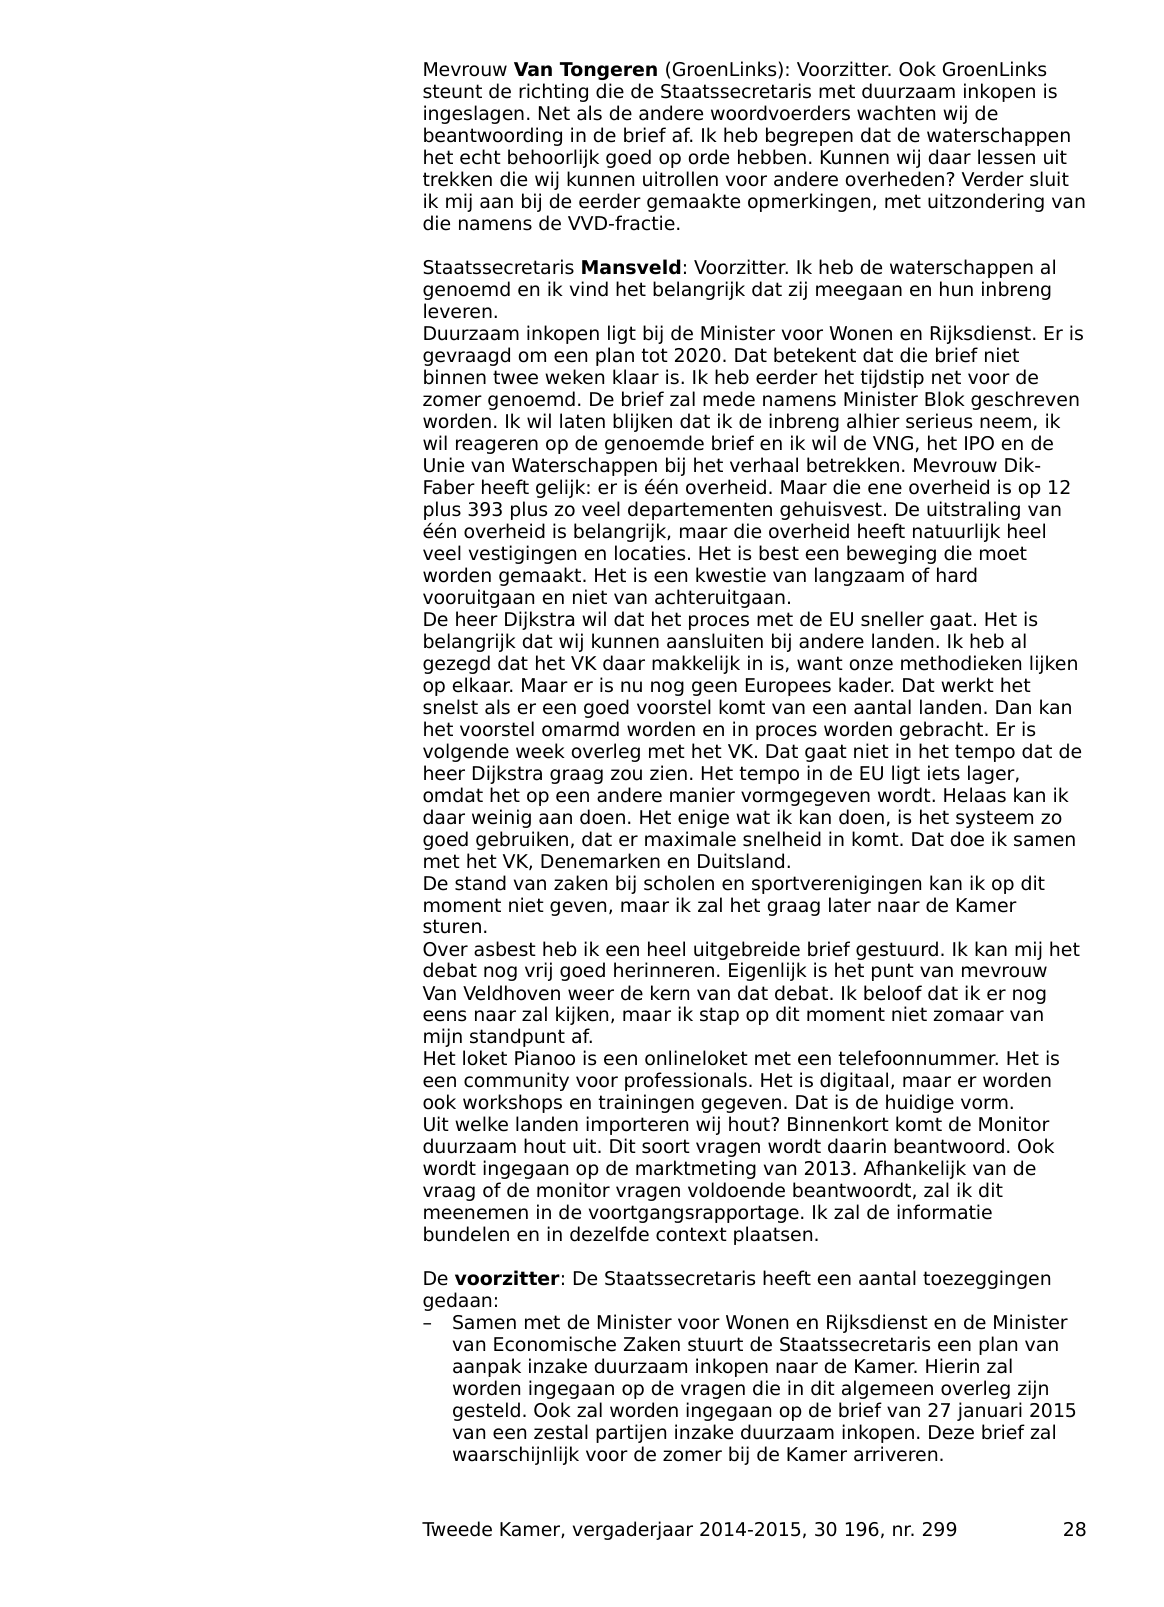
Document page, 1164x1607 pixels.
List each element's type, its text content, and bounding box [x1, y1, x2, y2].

text Het loket Pianoo is een onlineloket met een telefoonnummer. Het is een community voor professionals. Het is digitaal, maar er worden ook workshops en trainingen gegeven. Dat is de huidige vorm. [422, 1048, 1087, 1114]
text De heer Dijkstra wil dat het proces met de EU sneller gaat. Het is belangrijk dat wij kunnen aansluiten bij andere landen. Ik heb al gezegd dat het VK daar makkelijk in is, want onze methodieken lijken op elkaar. Maar er is nu nog geen Europees kader. Dat werkt het snelst als er een goed voorstel komt van een aantal landen. Dan kan het voorstel omarmd worden en in proces worden gebracht. Er is volgende week overleg met het VK. Dat gaat niet in het tempo dat de heer Dijkstra graag zou zien. Het tempo in de EU ligt iets lager, omdat het op een andere manier vormgegeven wordt. Helaas kan ik daar weinig aan doen. Het enige wat ik kan doen, is het systeem zo goed gebruiken, dat er maximale snelheid in komt. Dat doe ik samen met het VK, Denemarken en Duitsland. [422, 609, 1087, 872]
text Duurzaam inkopen ligt bij de Minister voor Wonen en Rijksdienst. Er is gevraagd om een plan tot 2020. Dat betekent dat die brief niet binnen twee weken klaar is. Ik heb eerder het tijdstip net voor de zomer genoemd. De brief zal mede namens Minister Blok geschreven worden. Ik wil laten blijken dat ik de inbreng alhier serieus neem, ik wil reageren op de genoemde brief en ik wil de VNG, het IPO en de Unie van Waterschappen bij het verhaal betrekken. Mevrouw Dik-Faber heeft gelijk: er is één overheid. Maar die ene overheid is op 12 plus 393 plus zo veel departementen gehuisvest. De uitstraling van één overheid is belangrijk, maar die overheid heeft natuurlijk heel veel vestigingen en locaties. Het is best een beweging die moet worden gemaakt. Het is een kwestie van langzaam of hard vooruitgaan en niet van achteruitgaan. [422, 323, 1087, 609]
text Over asbest heb ik een heel uitgebreide brief gestuurd. Ik kan mij het debat nog vrij goed herinneren. Eigenlijk is het punt van mevrouw Van Veldhoven weer de kern van dat debat. Ik beloof dat ik er nog eens naar zal kijken, maar ik stap op dit moment niet zomaar van mijn standpunt af. [422, 938, 1087, 1048]
text – Samen met de Minister voor Wonen en Rijksdienst en de Minister van Economische Zaken stuurt de Staatssecretaris een plan van aanpak inzake duurzaam inkopen naar de Kamer. Hierin zal worden ingegaan op de vragen die in dit algemeen overleg zijn gesteld. Ook zal worden ingegaan op de brief van 27 januari 2015 van een zestal partijen inzake duurzaam inkopen. Deze brief zal waarschijnlijk voor de zomer bij de Kamer arriveren. [422, 1312, 1087, 1466]
text De stand van zaken bij scholen en sportverenigingen kan ik op dit moment niet geven, maar ik zal het graag later naar de Kamer sturen. [422, 872, 1087, 938]
text Mevrouw Van Tongeren (GroenLinks): Voorzitter. Ook GroenLinks steunt de richting die de Staatssecretaris met duurzaam inkopen is ingeslagen. Net als de andere woordvoerders wachten wij de beantwoording in de brief af. Ik heb begrepen dat de waterschappen het echt behoorlijk goed op orde hebben. Kunnen wij daar lessen uit trekken die wij kunnen uitrollen voor andere overheden? Verder sluit ik mij aan bij de eerder gemaakte opmerkingen, met uitzondering van die namens de VVD-fractie. [422, 59, 1087, 235]
text De voorzitter: De Staatssecretaris heeft een aantal toezeggingen gedaan: [422, 1268, 1087, 1312]
text Uit welke landen importeren wij hout? Binnenkort komt de Monitor duurzaam hout uit. Dit soort vragen wordt daarin beantwoord. Ook wordt ingegaan op de marktmeting van 2013. Afhankelijk van de vraag of de monitor vragen voldoende beantwoordt, zal ik dit meenemen in de voortgangsrapportage. Ik zal de informatie bundelen en in dezelfde context plaatsen. [422, 1114, 1087, 1246]
text Staatssecretaris Mansveld: Voorzitter. Ik heb de waterschappen al genoemd en ik vind het belangrijk dat zij meegaan en hun inbreng leveren. [422, 257, 1087, 323]
